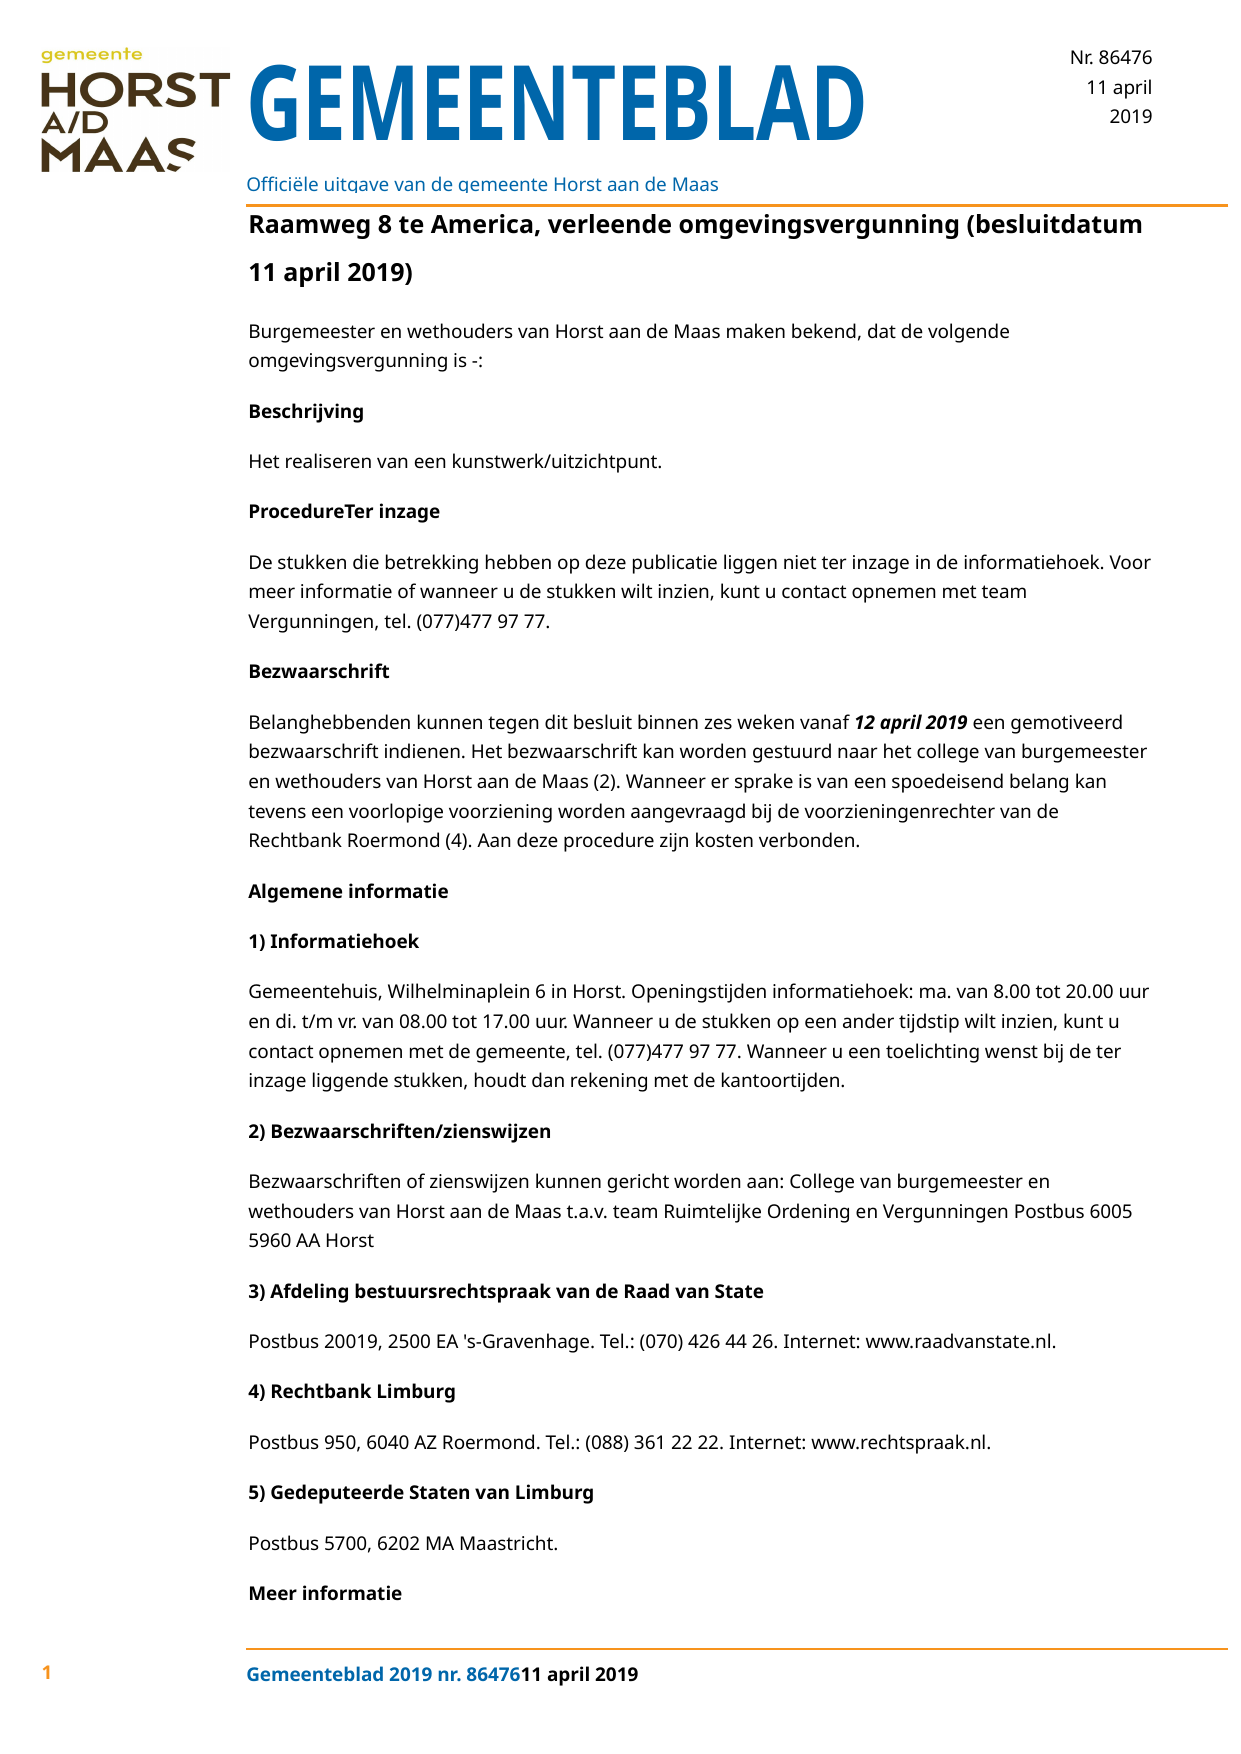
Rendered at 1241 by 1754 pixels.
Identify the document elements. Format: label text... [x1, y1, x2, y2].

picture [41, 47, 231, 172]
text Bezwaarschriften of zienswijzen kunnen gericht worden aan: College van burgemeester en wethouders van Horst aan de Maas t.a.v. team Ruimtelijke Ordening en Vergunningen Postbus 6005 5960 AA Horst [248, 1168, 1152, 1253]
text 5) Gedeputeerde Staten van Limburg [248, 1479, 1152, 1505]
text 1) Informatiehoek [248, 928, 1152, 954]
text Bezwaarschrift [248, 659, 1152, 684]
text Gemeentehuis, Wilhelminaplein 6 in Horst. Openingstijden informatiehoek: ma. van 8.00 tot 20.00 uur en di. t/m vr. van 08.00 tot 17.00 uur. Wanneer u de stukken op een ander tijdstip wilt inzien, kunt u contact opnemen met de gemeente, tel. (077)477 97 77. Wanneer u een toelichting wenst bij de ter inzage liggende stukken, houdt dan rekening met de kantoortijden. [248, 979, 1152, 1093]
text Postbus 950, 6040 AZ Roermond. Tel.: (088) 361 22 22. Internet: www.rechtspraak.nl. [248, 1429, 1152, 1455]
text Raamweg 8 te America, verleende omgevingsvergunning (besluitdatum 11 april 2019) [248, 207, 1152, 288]
text 4) Rechtbank Limburg [248, 1379, 1152, 1404]
text ProcedureTer inzage [248, 499, 1152, 524]
text Meer informatie [248, 1580, 1152, 1606]
text Burgemeester en wethouders van Horst aan de Maas maken bekend, dat de volgende omgevingsvergunning is -: [248, 318, 1152, 373]
text 3) Afdeling bestuursrechtspraak van de Raad van State [248, 1278, 1152, 1304]
text De stukken die betrekking hebben op deze publicatie liggen niet ter inzage in de informatiehoek. Voor meer informatie of wanneer u de stukken wilt inzien, kunt u contact opnemen met team Vergunningen, tel. (077)477 97 77. [248, 549, 1152, 634]
text Het realiseren van een kunstwerk/uitzichtpunt. [248, 448, 1152, 474]
text Postbus 5700, 6202 MA Maastricht. [248, 1530, 1152, 1556]
text Beschrijving [248, 398, 1152, 424]
text Algemene informatie [248, 878, 1152, 904]
text 2) Bezwaarschriften/zienswijzen [248, 1118, 1152, 1144]
text Belanghebbenden kunnen tegen dit besluit binnen zes weken vanaf 12 april 2019 een gemotiveerd bezwaarschrift indienen. Het bezwaarschrift kan worden gestuurd naar het college van burgemeester en wethouders van Horst aan de Maas (2). Wanneer er sprake is van een spoedeisend belang kan tevens een voorlopige voorziening worden aangevraagd bij de voorzieningenrechter van de Rechtbank Roermond (4). Aan deze procedure zijn kosten verbonden. [248, 709, 1152, 853]
text Postbus 20019, 2500 EA 's-Gravenhage. Tel.: (070) 426 44 26. Internet: www.raadvanstate.nl. [248, 1328, 1152, 1354]
